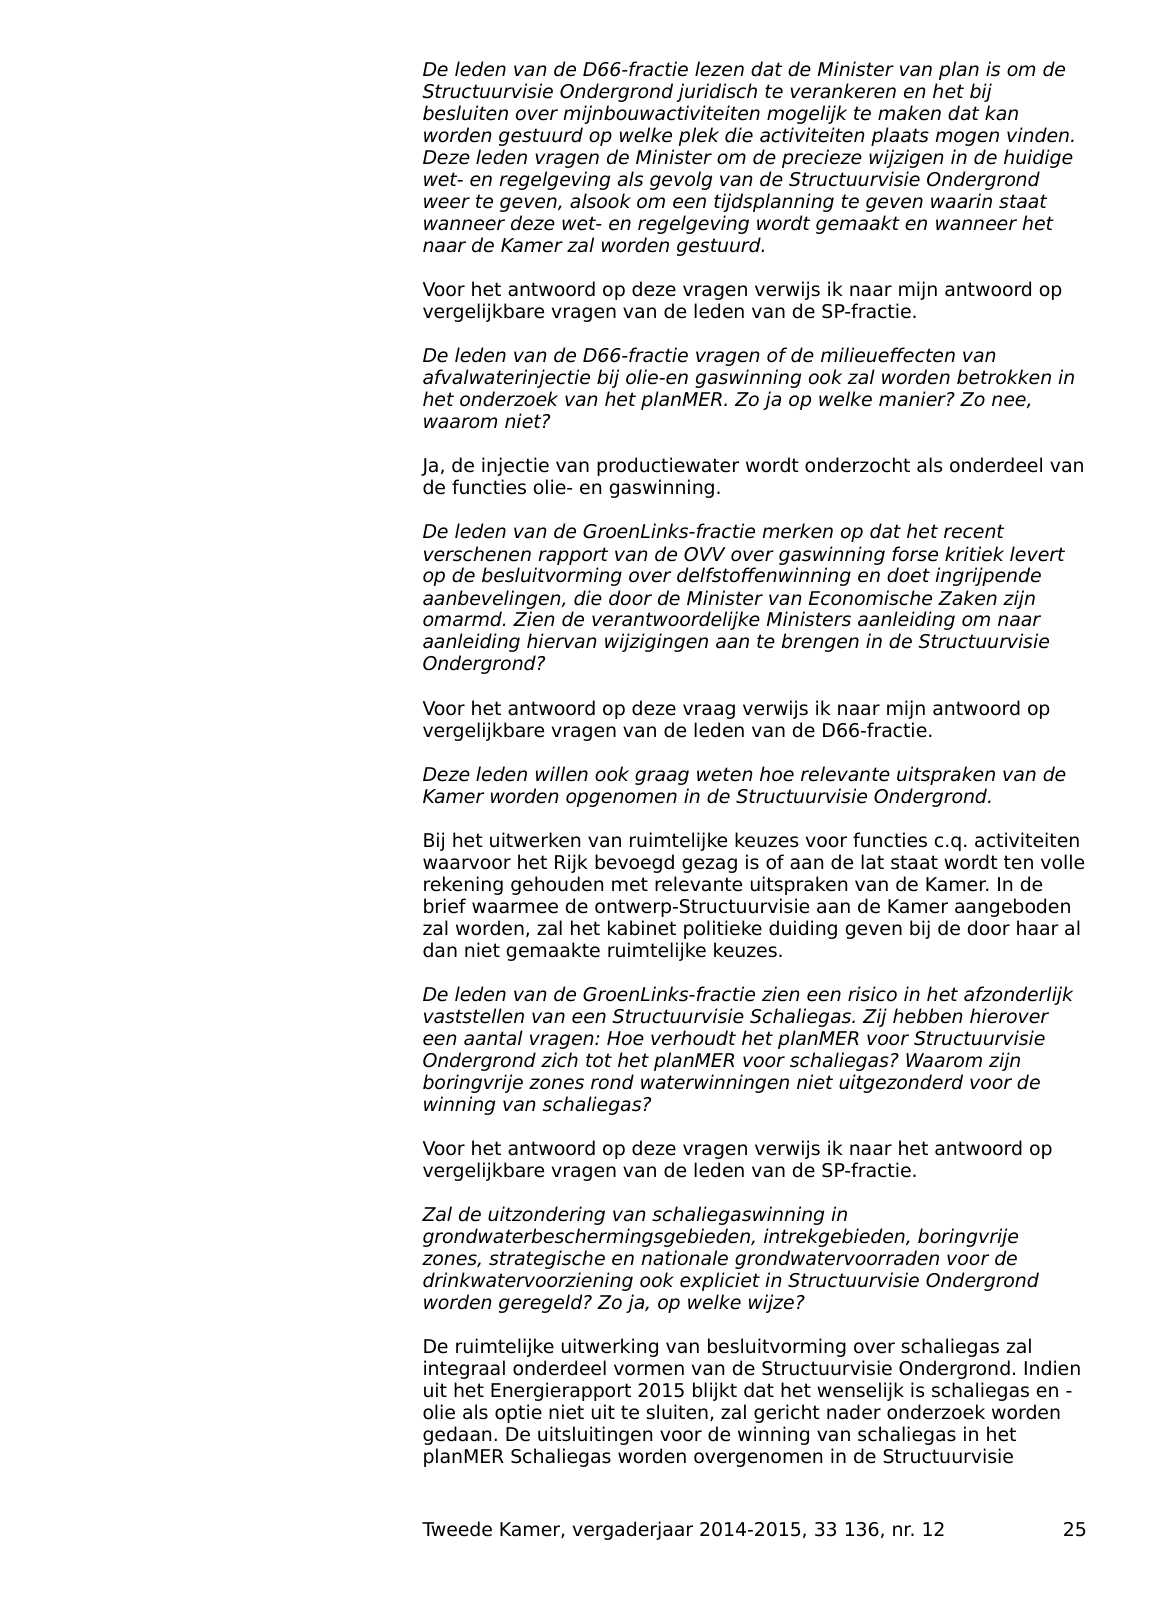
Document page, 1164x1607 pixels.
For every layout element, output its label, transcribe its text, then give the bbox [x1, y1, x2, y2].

text Bij het uitwerken van ruimtelijke keuzes voor functies c.q. activiteiten waarvoor het Rijk bevoegd gezag is of aan de lat staat wordt ten volle rekening gehouden met relevante uitspraken van de Kamer. In de brief waarmee de ontwerp-Structuurvisie aan de Kamer aangeboden zal worden, zal het kabinet politieke duiding geven bij de door haar al dan niet gemaakte ruimtelijke keuzes. [422, 830, 1087, 962]
text De leden van de GroenLinks-fractie merken op dat het recent verschenen rapport van de OVV over gaswinning forse kritiek levert op de besluitvorming over delfstoffenwinning en doet ingrijpende aanbevelingen, die door de Minister van Economische Zaken zijn omarmd. Zien de verantwoordelijke Ministers aanleiding om naar aanleiding hiervan wijzigingen aan te brengen in de Structuurvisie Ondergrond? [422, 521, 1087, 675]
text Ja, de injectie van productiewater wordt onderzocht als onderdeel van de functies olie- en gaswinning. [422, 455, 1087, 499]
text De leden van de GroenLinks-fractie zien een risico in het afzonderlijk vaststellen van een Structuurvisie Schaliegas. Zij hebben hierover een aantal vragen: Hoe verhoudt het planMER voor Structuurvisie Ondergrond zich tot het planMER voor schaliegas? Waarom zijn boringvrije zones rond waterwinningen niet uitgezonderd voor de winning van schaliegas? [422, 984, 1087, 1116]
text Zal de uitzondering van schaliegaswinning in grondwaterbeschermingsgebieden, intrekgebieden, boringvrije zones, strategische en nationale grondwatervoorraden voor de drinkwatervoorziening ook expliciet in Structuurvisie Ondergrond worden geregeld? Zo ja, op welke wijze? [422, 1204, 1087, 1314]
text De leden van de D66-fractie vragen of de milieueffecten van afvalwaterinjectie bij olie-en gaswinning ook zal worden betrokken in het onderzoek van het planMER. Zo ja op welke manier? Zo nee, waarom niet? [422, 345, 1087, 433]
text Voor het antwoord op deze vragen verwijs ik naar het antwoord op vergelijkbare vragen van de leden van de SP-fractie. [422, 1138, 1087, 1182]
text Voor het antwoord op deze vragen verwijs ik naar mijn antwoord op vergelijkbare vragen van de leden van de SP-fractie. [422, 279, 1087, 323]
text De leden van de D66-fractie lezen dat de Minister van plan is om de Structuurvisie Ondergrond juridisch te verankeren en het bij besluiten over mijnbouwactiviteiten mogelijk te maken dat kan worden gestuurd op welke plek die activiteiten plaats mogen vinden. Deze leden vragen de Minister om de precieze wijzigen in de huidige wet- en regelgeving als gevolg van de Structuurvisie Ondergrond weer te geven, alsook om een tijdsplanning te geven waarin staat wanneer deze wet- en regelgeving wordt gemaakt en wanneer het naar de Kamer zal worden gestuurd. [422, 59, 1087, 257]
text Voor het antwoord op deze vraag verwijs ik naar mijn antwoord op vergelijkbare vragen van de leden van de D66-fractie. [422, 697, 1087, 741]
text De ruimtelijke uitwerking van besluitvorming over schaliegas zal integraal onderdeel vormen van de Structuurvisie Ondergrond. Indien uit het Energierapport 2015 blijkt dat het wenselijk is schaliegas en -olie als optie niet uit te sluiten, zal gericht nader onderzoek worden gedaan. De uitsluitingen voor de winning van schaliegas in het planMER Schaliegas worden overgenomen in de Structuurvisie [422, 1336, 1087, 1468]
text Deze leden willen ook graag weten hoe relevante uitspraken van de Kamer worden opgenomen in de Structuurvisie Ondergrond. [422, 764, 1087, 808]
